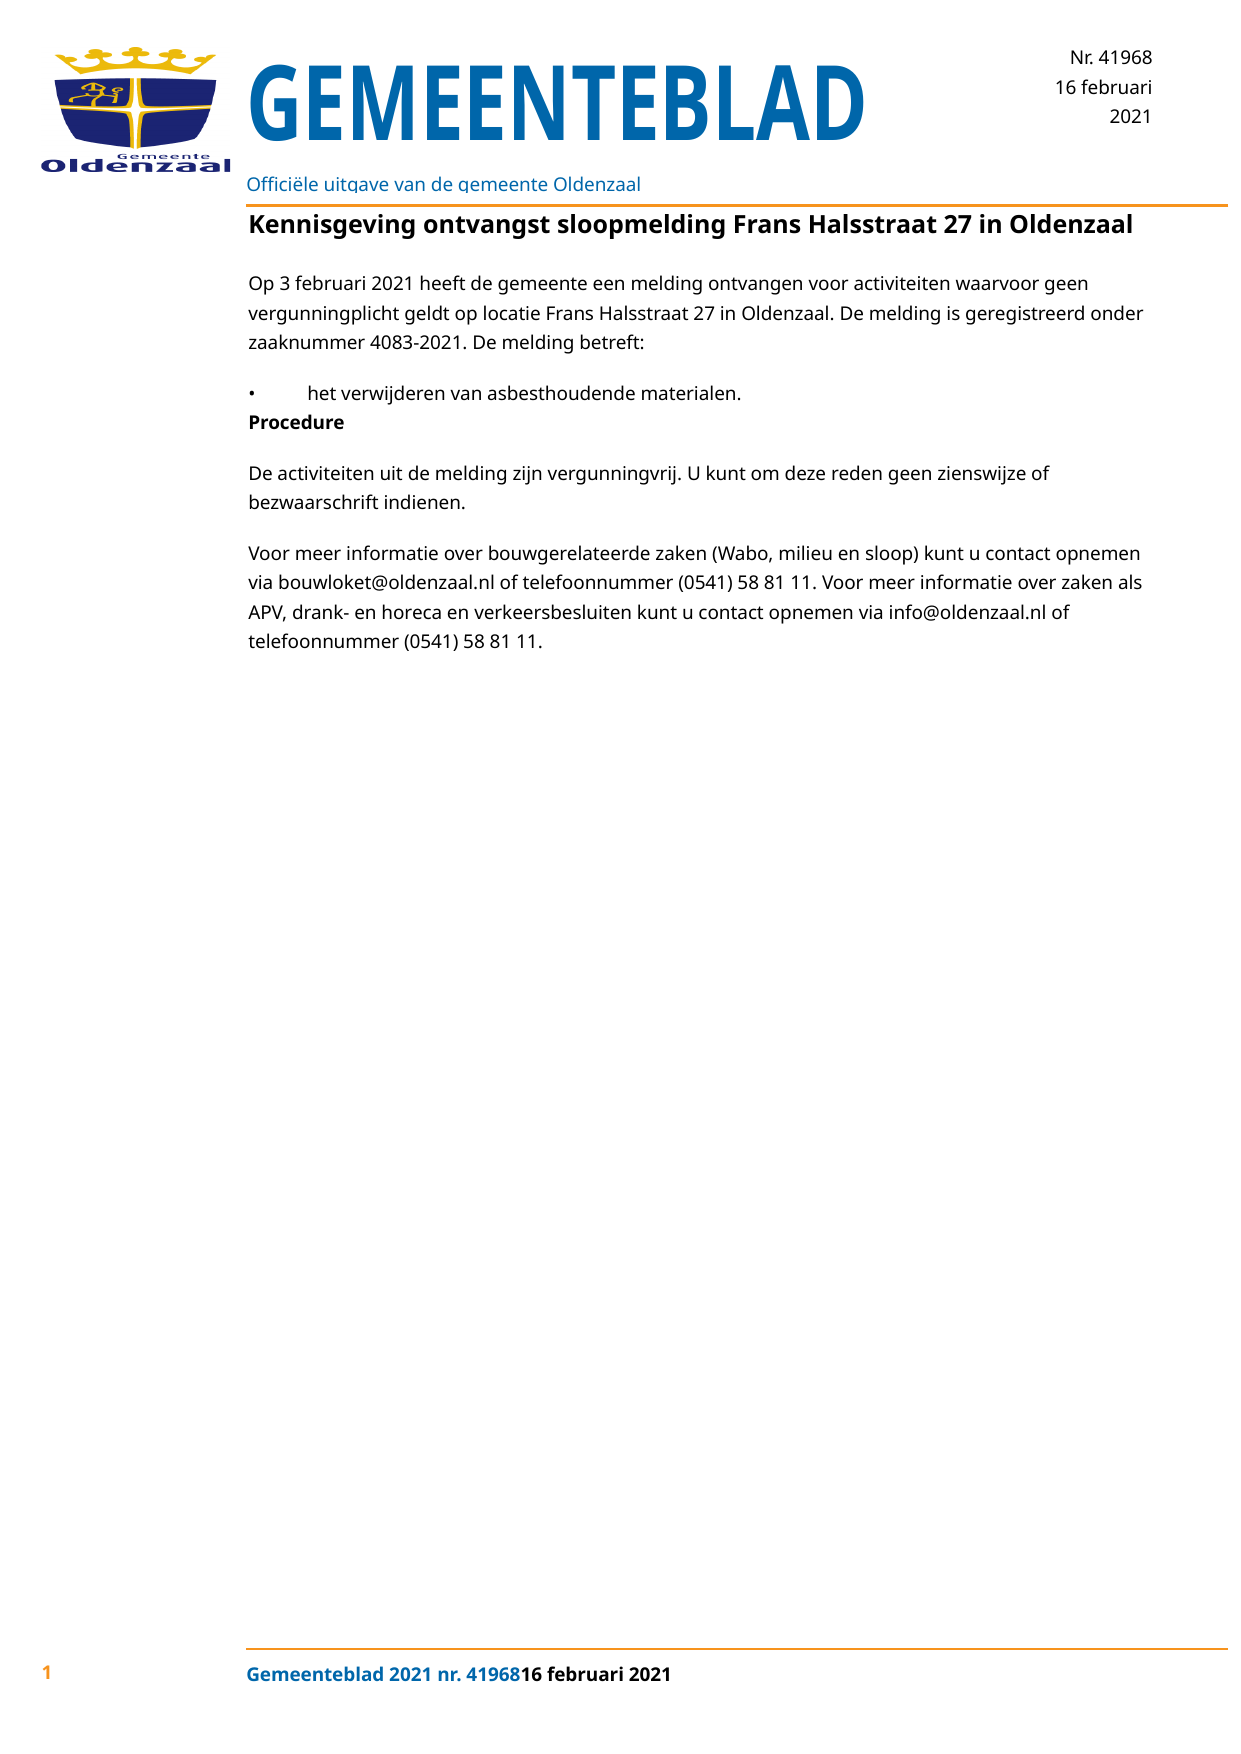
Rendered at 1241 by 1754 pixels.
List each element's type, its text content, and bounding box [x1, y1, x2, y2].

text De activiteiten uit de melding zijn vergunningvrij. U kunt om deze reden geen zienswijze of bezwaarschrift indienen. [248, 460, 1152, 515]
text Kennisgeving ontvangst sloopmelding Frans Halsstraat 27 in Oldenzaal [248, 207, 1152, 241]
text Voor meer informatie over bouwgerelateerde zaken (Wabo, milieu en sloop) kunt u contact opnemen via bouwloket@oldenzaal.nl of telefoonnummer (0541) 58 81 11. Voor meer informatie over zaken als APV, drank- en horeca en verkeersbesluiten kunt u contact opnemen via info@oldenzaal.nl of telefoonnummer (0541) 58 81 11. [248, 540, 1152, 654]
picture [41, 47, 231, 172]
text Op 3 februari 2021 heeft de gemeente een melding ontvangen voor activiteiten waarvoor geen vergunningplicht geldt op locatie Frans Halsstraat 27 in Oldenzaal. De melding is geregistreerd onder zaaknummer 4083-2021. De melding betreft: [248, 270, 1152, 355]
text Procedure [248, 409, 1152, 435]
list het verwijderen van asbesthoudende materialen. [248, 380, 1152, 406]
